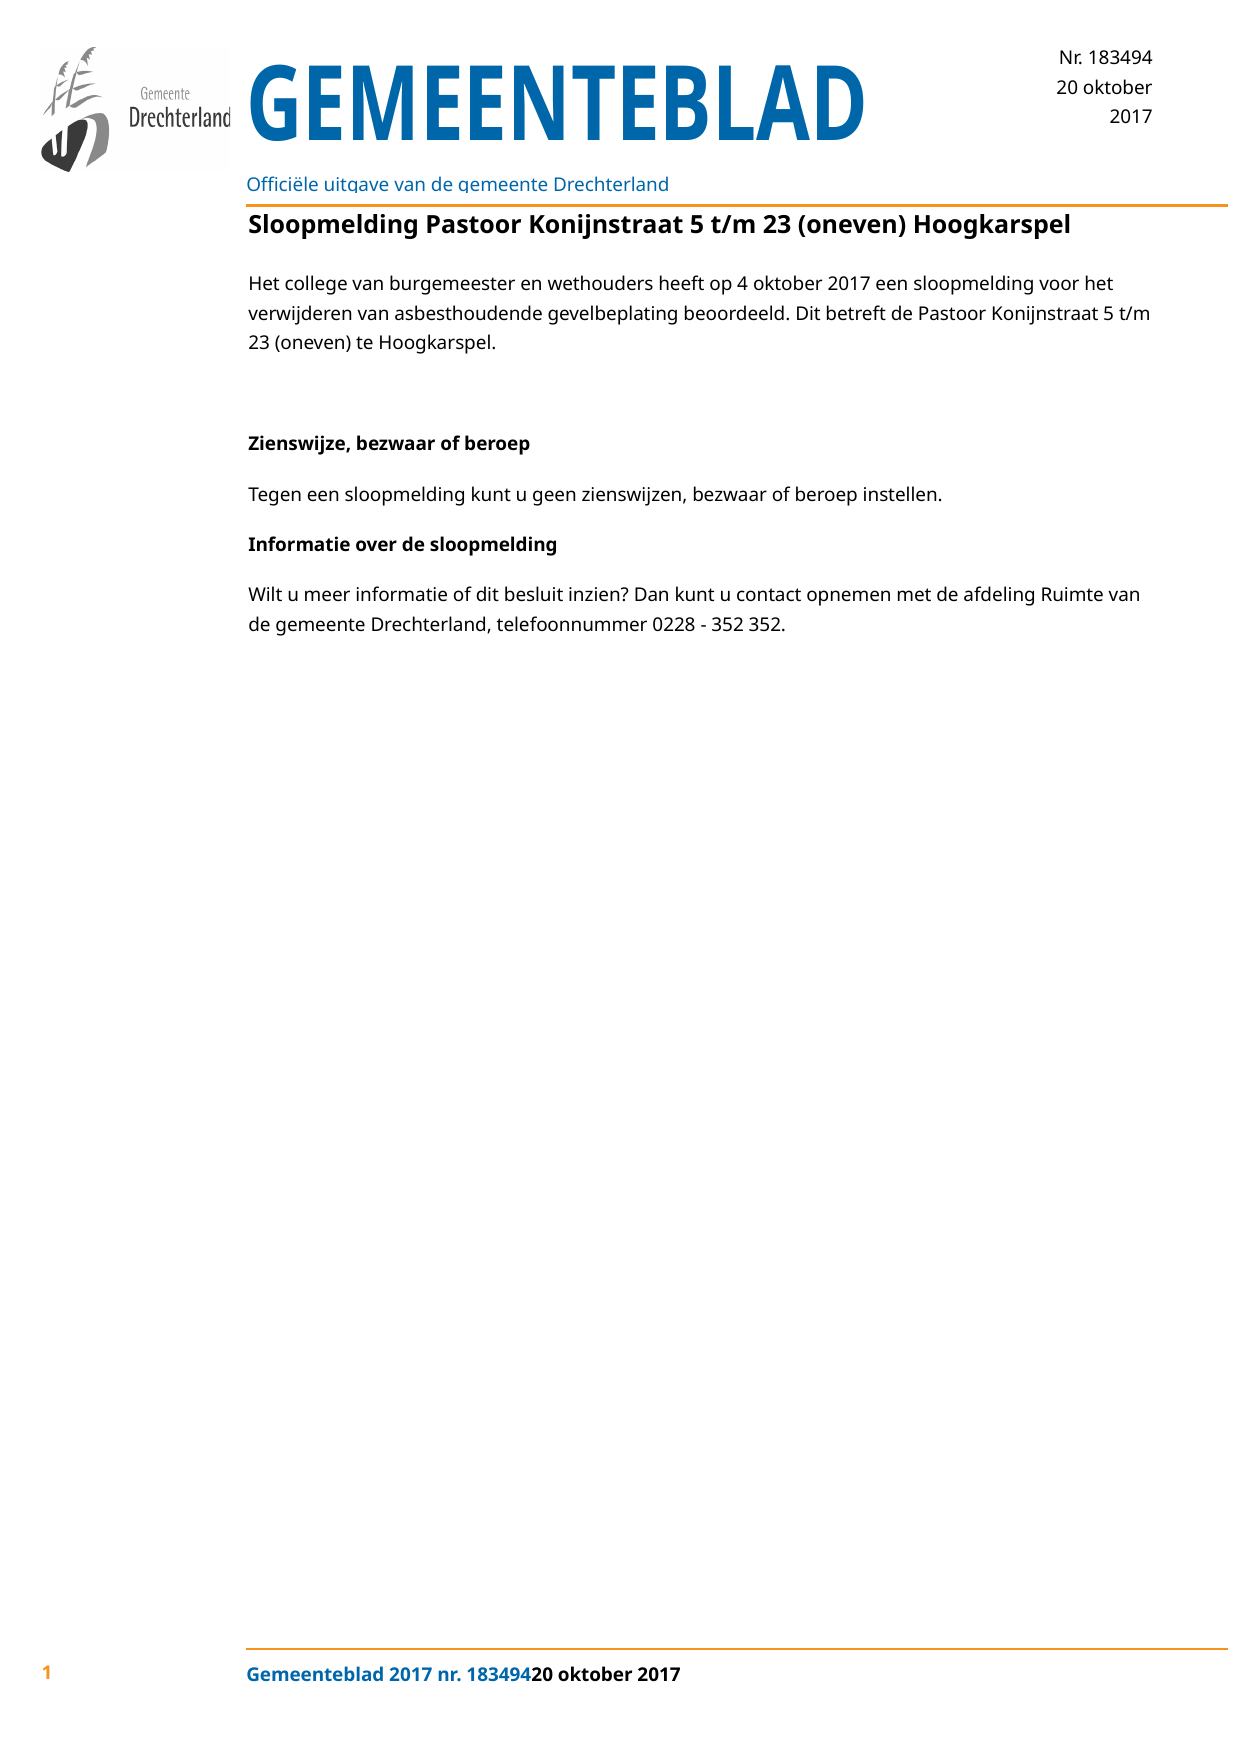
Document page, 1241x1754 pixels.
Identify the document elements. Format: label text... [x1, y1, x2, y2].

text Informatie over de sloopmelding [248, 531, 1152, 557]
text Het college van burgemeester en wethouders heeft op 4 oktober 2017 een sloopmelding voor het verwijderen van asbesthoudende gevelbeplating beoordeeld. Dit betreft de Pastoor Konijnstraat 5 t/m 23 (oneven) te Hoogkarspel. [248, 270, 1152, 355]
text Zienswijze, bezwaar of beroep [248, 430, 1152, 456]
text Tegen een sloopmelding kunt u geen zienswijzen, bezwaar of beroep instellen. [248, 481, 1152, 506]
text Wilt u meer informatie of dit besluit inzien? Dan kunt u contact opnemen met de afdeling Ruimte van de gemeente Drechterland, telefoonnummer 0228 - 352 352. [248, 582, 1152, 637]
text Sloopmelding Pastoor Konijnstraat 5 t/m 23 (oneven) Hoogkarspel [248, 207, 1152, 241]
picture [41, 47, 231, 172]
